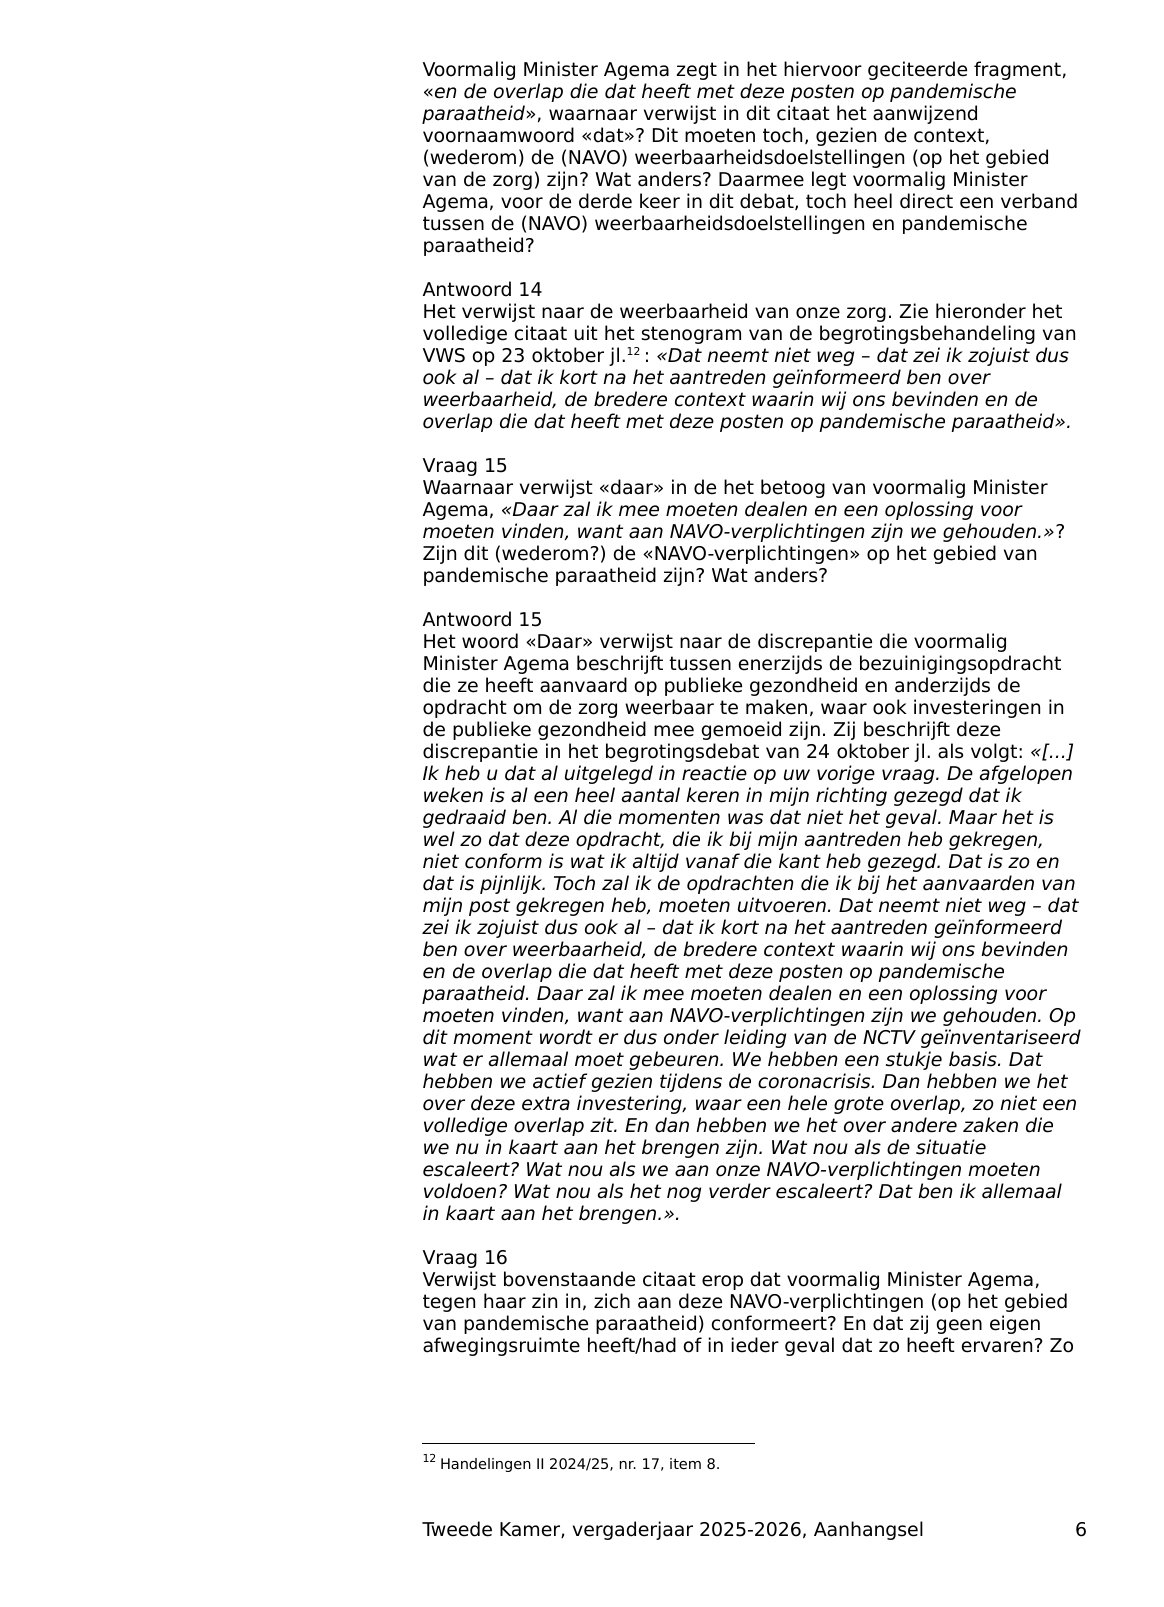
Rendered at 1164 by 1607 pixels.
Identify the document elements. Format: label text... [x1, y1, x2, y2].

text Het woord «Daar» verwijst naar de discrepantie die voormalig Minister Agema beschrijft tussen enerzijds de bezuinigingsopdracht die ze heeft aanvaard op publieke gezondheid en anderzijds de opdracht om de zorg weerbaar te maken, waar ook investeringen in de publieke gezondheid mee gemoeid zijn. Zij beschrijft deze discrepantie in het begrotingsdebat van 24 oktober jl. als volgt: «[...] Ik heb u dat al uitgelegd in reactie op uw vorige vraag. De afgelopen weken is al een heel aantal keren in mijn richting gezegd dat ik gedraaid ben. Al die momenten was dat niet het geval. Maar het is wel zo dat deze opdracht, die ik bij mijn aantreden heb gekregen, niet conform is wat ik altijd vanaf die kant heb gezegd. Dat is zo en dat is pijnlijk. Toch zal ik de opdrachten die ik bij het aanvaarden van mijn post gekregen heb, moeten uitvoeren. Dat neemt niet weg – dat zei ik zojuist dus ook al – dat ik kort na het aantreden geïnformeerd ben over weerbaarheid, de bredere context waarin wij ons bevinden en de overlap die dat heeft met deze posten op pandemische paraatheid. Daar zal ik mee moeten dealen en een oplossing voor moeten vinden, want aan NAVO-verplichtingen zijn we gehouden. Op dit moment wordt er dus onder leiding van de NCTV geïnventariseerd wat er allemaal moet gebeuren. We hebben een stukje basis. Dat hebben we actief gezien tijdens de coronacrisis. Dan hebben we het over deze extra investering, waar een hele grote overlap, zo niet een volledige overlap zit. En dan hebben we het over andere zaken die we nu in kaart aan het brengen zijn. Wat nou als de situatie escaleert? Wat nou als we aan onze NAVO-verplichtingen moeten voldoen? Wat nou als het nog verder escaleert? Dat ben ik allemaal in kaart aan het brengen.». [422, 631, 1087, 1224]
text Antwoord 15 [422, 609, 1087, 631]
text Waarnaar verwijst «daar» in de het betoog van voormalig Minister Agema, «Daar zal ik mee moeten dealen en een oplossing voor moeten vinden, want aan NAVO-verplichtingen zijn we gehouden.»? Zijn dit (wederom?) de «NAVO-verplichtingen» op het gebied van pandemische paraatheid zijn? Wat anders? [422, 477, 1087, 587]
text Antwoord 14 [422, 279, 1087, 301]
text Vraag 16 [422, 1247, 1087, 1269]
text Vraag 15 [422, 455, 1087, 477]
text Verwijst bovenstaande citaat erop dat voormalig Minister Agema, tegen haar zin in, zich aan deze NAVO-verplichtingen (op het gebied van pandemische paraatheid) conformeert? En dat zij geen eigen afwegingsruimte heeft/had of in ieder geval dat zo heeft ervaren? Zo [422, 1269, 1087, 1357]
text Handelingen II 2024/25, nr. 17, item 8. [422, 1452, 1087, 1474]
text Het verwijst naar de weerbaarheid van onze zorg. Zie hieronder het volledige citaat uit het stenogram van de begrotingsbehandeling van VWS op 23 oktober jl.: «Dat neemt niet weg – dat zei ik zojuist dus ook al – dat ik kort na het aantreden geïnformeerd ben over weerbaarheid, de bredere context waarin wij ons bevinden en de overlap die dat heeft met deze posten op pandemische paraatheid». [422, 301, 1087, 433]
text Voormalig Minister Agema zegt in het hiervoor geciteerde fragment, «en de overlap die dat heeft met deze posten op pandemische paraatheid», waarnaar verwijst in dit citaat het aanwijzend voornaamwoord «dat»? Dit moeten toch, gezien de context, (wederom) de (NAVO) weerbaarheidsdoelstellingen (op het gebied van de zorg) zijn? Wat anders? Daarmee legt voormalig Minister Agema, voor de derde keer in dit debat, toch heel direct een verband tussen de (NAVO) weerbaarheidsdoelstellingen en pandemische paraatheid? [422, 59, 1087, 257]
